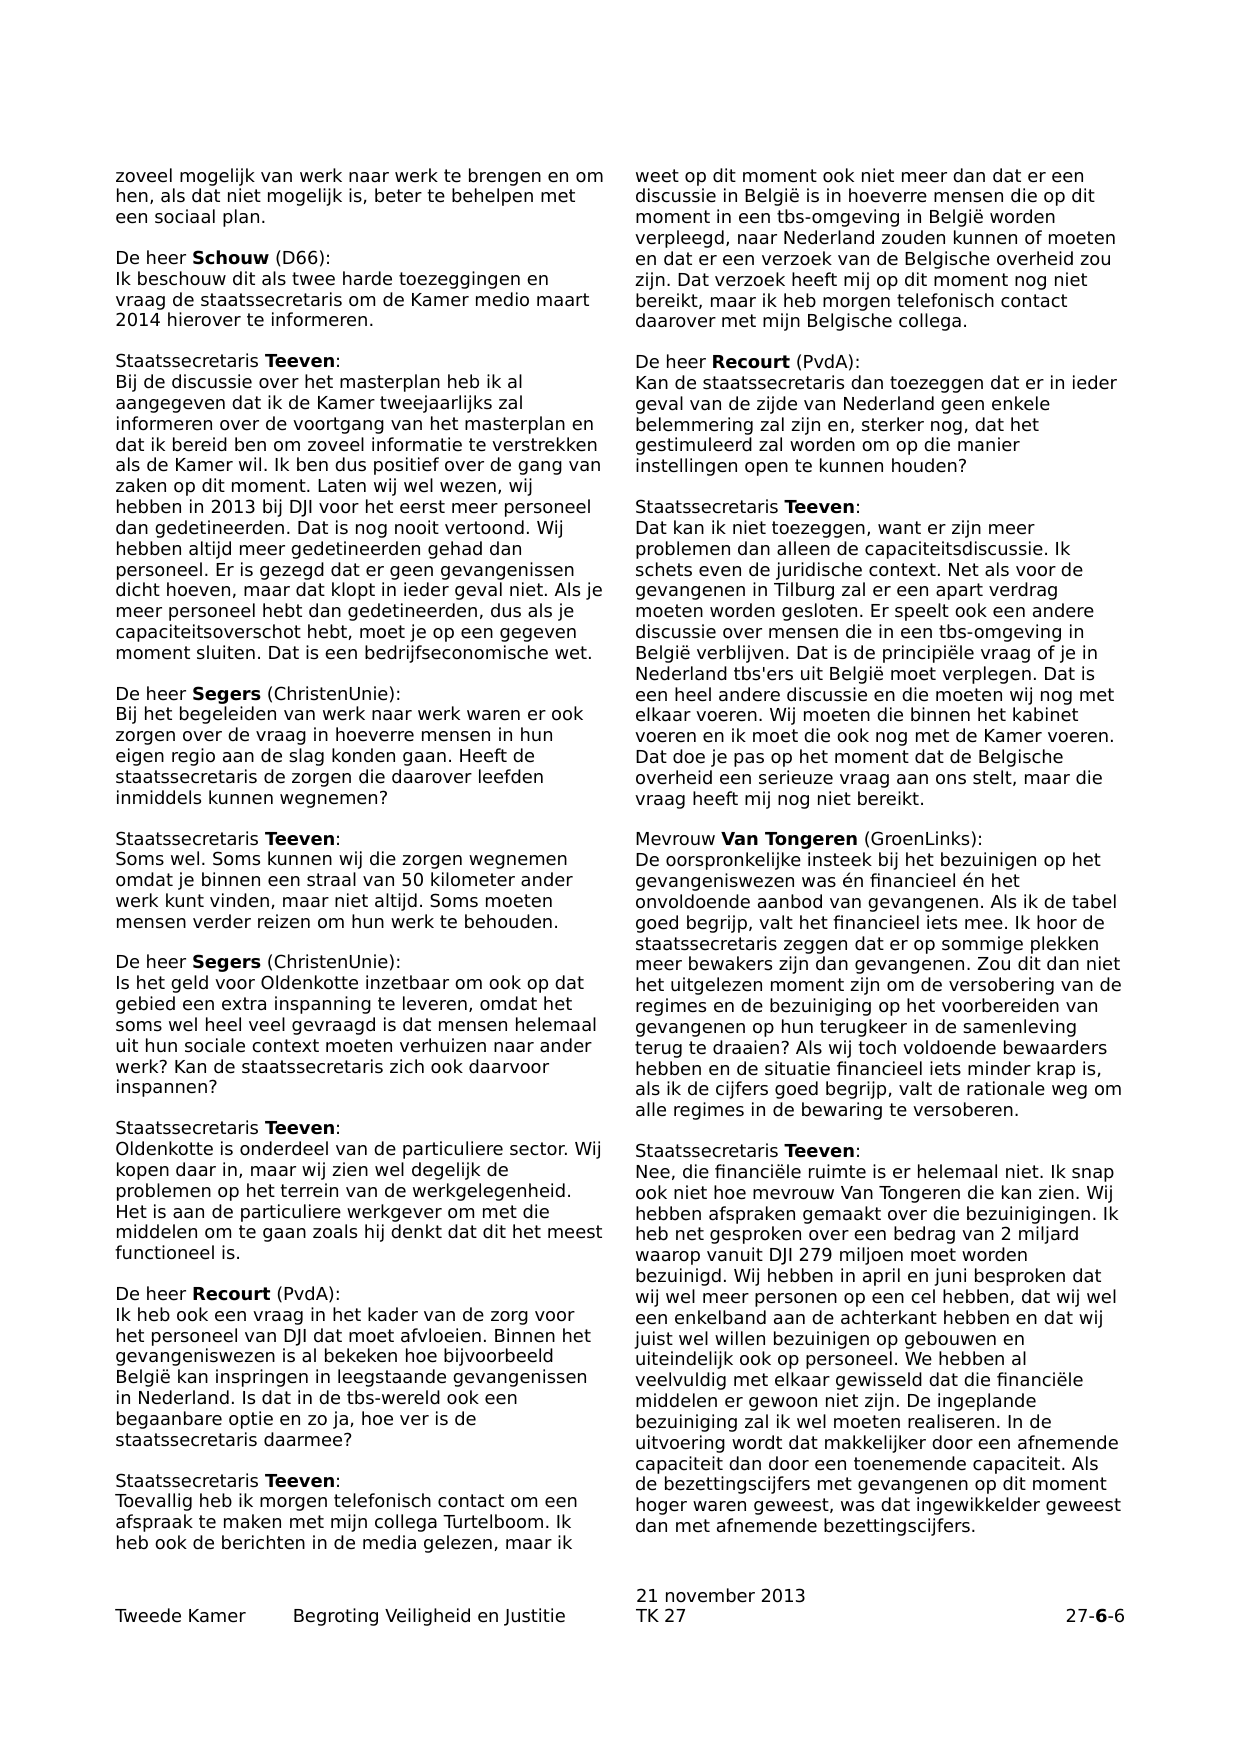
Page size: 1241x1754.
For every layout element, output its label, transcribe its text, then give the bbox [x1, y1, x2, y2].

text Is het geld voor Oldenkotte inzetbaar om ook op dat gebied een extra inspanning te leveren, omdat het soms wel heel veel gevraagd is dat mensen helemaal uit hun sociale context moeten verhuizen naar ander werk? Kan de staatssecretaris zich ook daarvoor inspannen? [115, 973, 605, 1098]
text De heer Segers (ChristenUnie): [115, 952, 605, 973]
text Kan de staatssecretaris dan toezeggen dat er in ieder geval van de zijde van Nederland geen enkele belemmering zal zijn en, sterker nog, dat het gestimuleerd zal worden om op die manier instellingen open te kunnen houden? [635, 373, 1125, 477]
text Ik heb ook een vraag in het kader van de zorg voor het personeel van DJI dat moet afvloeien. Binnen het gevangeniswezen is al bekeken hoe bijvoorbeeld België kan inspringen in leegstaande gevangenissen in Nederland. Is dat in de tbs-wereld ook een begaanbare optie en zo ja, hoe ver is de staatssecretaris daarmee? [115, 1304, 605, 1450]
text Staatssecretaris Teeven: [115, 1470, 605, 1491]
text Bij het begeleiden van werk naar werk waren er ook zorgen over de vraag in hoeverre mensen in hun eigen regio aan de slag konden gaan. Heeft de staatssecretaris de zorgen die daarover leefden inmiddels kunnen wegnemen? [115, 704, 605, 808]
text Staatssecretaris Teeven: [635, 1141, 1125, 1162]
text Staatssecretaris Teeven: [115, 828, 605, 849]
text Toevallig heb ik morgen telefonisch contact om een afspraak te maken met mijn collega Turtelboom. Ik heb ook de berichten in de media gelezen, maar ik [115, 1491, 605, 1554]
text zoveel mogelijk van werk naar werk te brengen en om hen, als dat niet mogelijk is, beter te behelpen met een sociaal plan. [115, 165, 605, 228]
text Dat kan ik niet toezeggen, want er zijn meer problemen dan alleen de capaciteitsdiscussie. Ik schets even de juridische context. Net als voor de gevangenen in Tilburg zal er een apart verdrag moeten worden gesloten. Er speelt ook een andere discussie over mensen die in een tbs-omgeving in België verblijven. Dat is de principiële vraag of je in Nederland tbs'ers uit België moet verplegen. Dat is een heel andere discussie en die moeten wij nog met elkaar voeren. Wij moeten die binnen het kabinet voeren en ik moet die ook nog met de Kamer voeren. Dat doe je pas op het moment dat de Belgische overheid een serieuze vraag aan ons stelt, maar die vraag heeft mij nog niet bereikt. [635, 518, 1125, 809]
text Ik beschouw dit als twee harde toezeggingen en vraag de staatssecretaris om de Kamer medio maart 2014 hierover te informeren. [115, 268, 605, 331]
text Soms wel. Soms kunnen wij die zorgen wegnemen omdat je binnen een straal van 50 kilometer ander werk kunt vinden, maar niet altijd. Soms moeten mensen verder reizen om hun werk te behouden. [115, 849, 605, 932]
text De oorspronkelijke insteek bij het bezuinigen op het gevangeniswezen was én financieel én het onvoldoende aanbod van gevangenen. Als ik de tabel goed begrijp, valt het financieel iets mee. Ik hoor de staatssecretaris zeggen dat er op sommige plekken meer bewakers zijn dan gevangenen. Zou dit dan niet het uitgelezen moment zijn om de versobering van de regimes en de bezuiniging op het voorbereiden van gevangenen op hun terugkeer in de samenleving terug te draaien? Als wij toch voldoende bewaarders hebben en de situatie financieel iets minder krap is, als ik de cijfers goed begrijp, valt de rationale weg om alle regimes in de bewaring te versoberen. [635, 850, 1125, 1121]
text De heer Recourt (PvdA): [635, 352, 1125, 373]
text Staatssecretaris Teeven: [115, 1118, 605, 1139]
text Mevrouw Van Tongeren (GroenLinks): [635, 829, 1125, 850]
text Staatssecretaris Teeven: [635, 497, 1125, 518]
text De heer Recourt (PvdA): [115, 1284, 605, 1304]
text Oldenkotte is onderdeel van de particuliere sector. Wij kopen daar in, maar wij zien wel degelijk de problemen op het terrein van de werkgelegenheid. Het is aan de particuliere werkgever om met die middelen om te gaan zoals hij denkt dat dit het meest functioneel is. [115, 1139, 605, 1264]
text Bij de discussie over het masterplan heb ik al aangegeven dat ik de Kamer tweejaarlijks zal informeren over de voortgang van het masterplan en dat ik bereid ben om zoveel informatie te verstrekken als de Kamer wil. Ik ben dus positief over de gang van zaken op dit moment. Laten wij wel wezen, wij hebben in 2013 bij DJI voor het eerst meer personeel dan gedetineerden. Dat is nog nooit vertoond. Wij hebben altijd meer gedetineerden gehad dan personeel. Er is gezegd dat er geen gevangenissen dicht hoeven, maar dat klopt in ieder geval niet. Als je meer personeel hebt dan gedetineerden, dus als je capaciteitsoverschot hebt, moet je op een gegeven moment sluiten. Dat is een bedrijfseconomische wet. [115, 372, 605, 663]
text De heer Schouw (D66): [115, 248, 605, 268]
text Nee, die financiële ruimte is er helemaal niet. Ik snap ook niet hoe mevrouw Van Tongeren die kan zien. Wij hebben afspraken gemaakt over die bezuinigingen. Ik heb net gesproken over een bedrag van 2 miljard waarop vanuit DJI 279 miljoen moet worden bezuinigd. Wij hebben in april en juni besproken dat wij wel meer personen op een cel hebben, dat wij wel een enkelband aan de achterkant hebben en dat wij juist wel willen bezuinigen op gebouwen en uiteindelijk ook op personeel. We hebben al veelvuldig met elkaar gewisseld dat die financiële middelen er gewoon niet zijn. De ingeplande bezuiniging zal ik wel moeten realiseren. In de uitvoering wordt dat makkelijker door een afnemende capaciteit dan door een toenemende capaciteit. Als de bezettingscijfers met gevangenen op dit moment hoger waren geweest, was dat ingewikkelder geweest dan met afnemende bezettingscijfers. [635, 1162, 1125, 1537]
text De heer Segers (ChristenUnie): [115, 683, 605, 704]
text Staatssecretaris Teeven: [115, 351, 605, 372]
text weet op dit moment ook niet meer dan dat er een discussie in België is in hoeverre mensen die op dit moment in een tbs-omgeving in België worden verpleegd, naar Nederland zouden kunnen of moeten en dat er een verzoek van de Belgische overheid zou zijn. Dat verzoek heeft mij op dit moment nog niet bereikt, maar ik heb morgen telefonisch contact daarover met mijn Belgische collega. [635, 165, 1125, 332]
